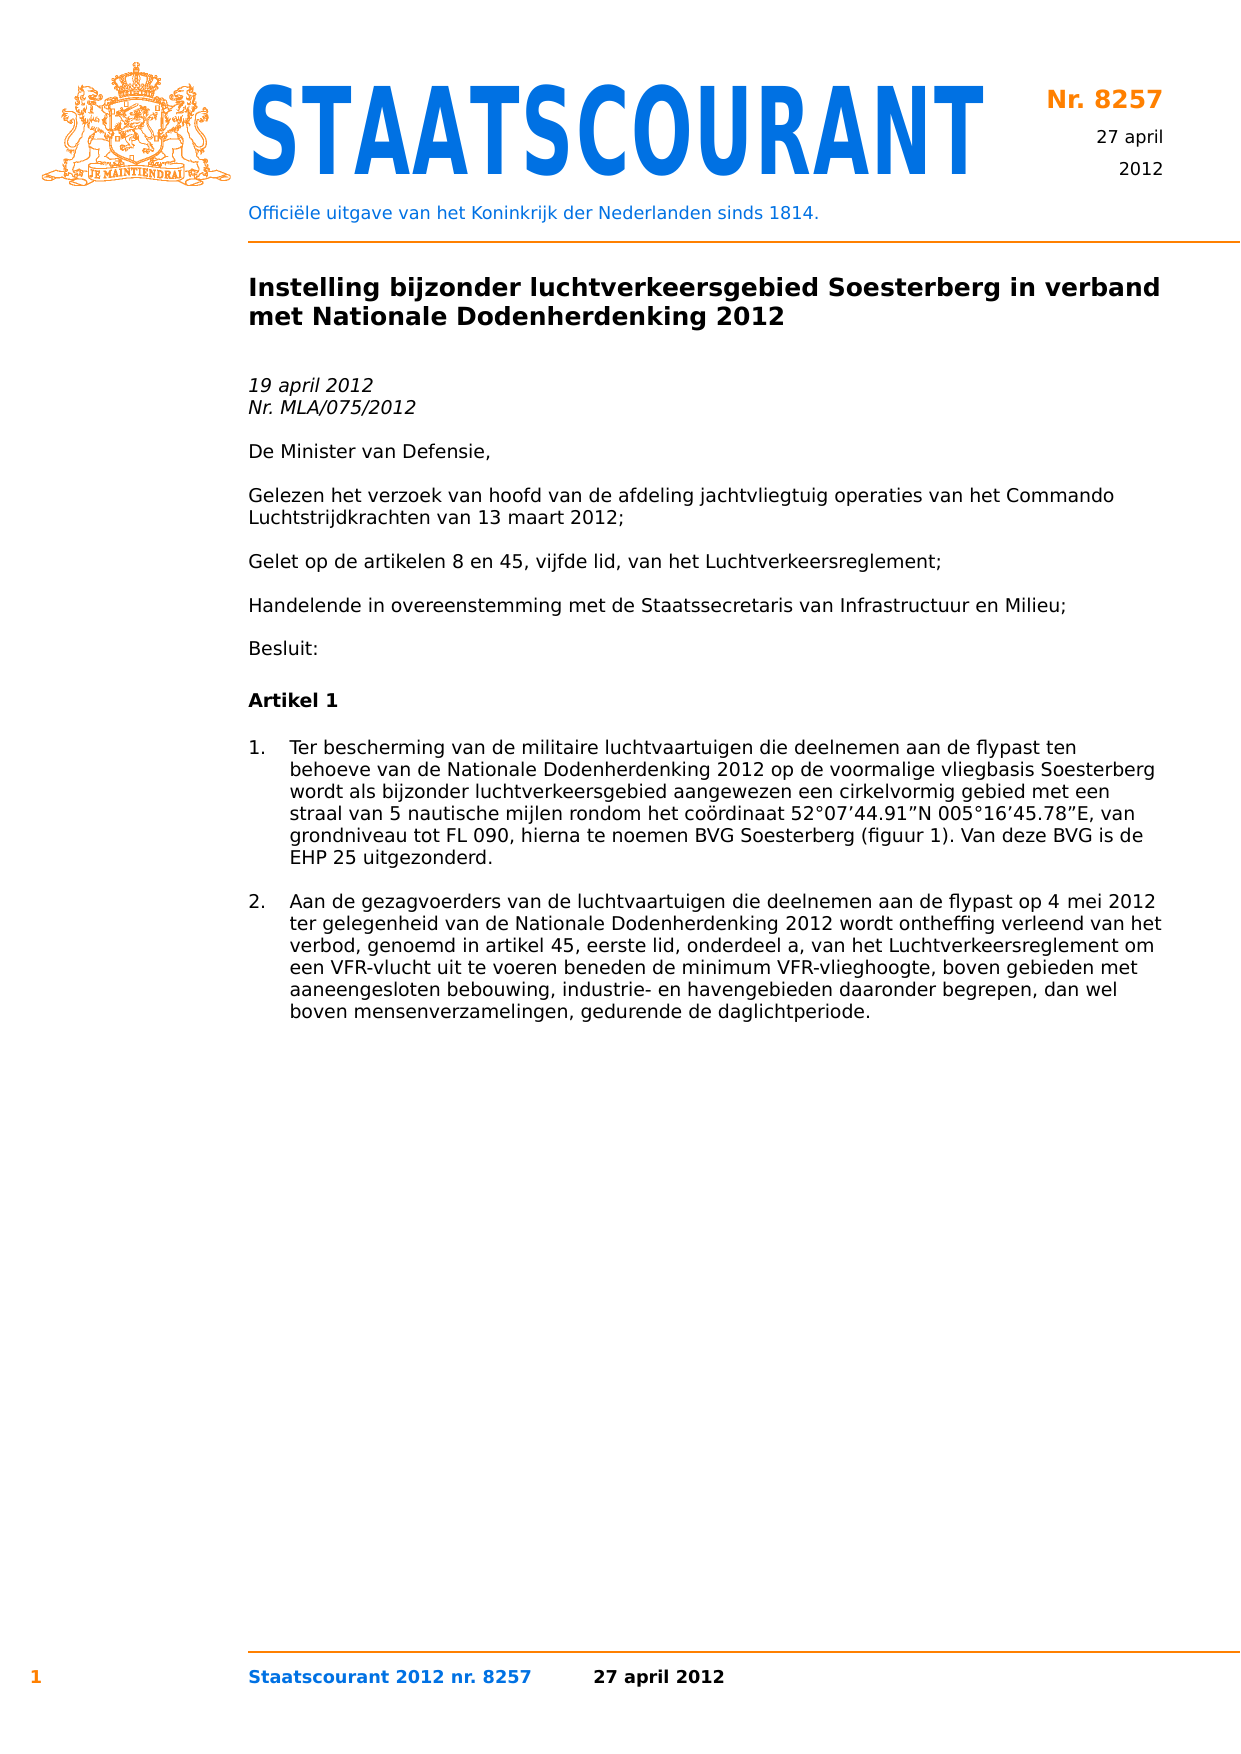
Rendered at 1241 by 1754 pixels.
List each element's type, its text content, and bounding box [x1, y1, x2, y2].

text 2. Aan de gezagvoerders van de luchtvaartuigen die deelnemen aan de flypast op 4 mei 2012 ter gelegenheid van de Nationale Dodenherdenking 2012 wordt ontheffing verleend van het verbod, genoemd in artikel 45, eerste lid, onderdeel a, van het Luchtverkeersreglement om een VFR-vlucht uit te voeren beneden de minimum VFR-vlieghoogte, boven gebieden met aaneengesloten bebouwing, industrie- en havengebieden daaronder begrepen, dan wel boven mensenverzamelingen, gedurende de daglichtperiode. [248, 891, 1163, 1023]
table_cell 27 april [998, 121, 1240, 153]
text Gelezen het verzoek van hoofd van de afdeling jachtvliegtuig operaties van het Commando Luchtstrijdkrachten van 13 maart 2012; [248, 485, 1163, 529]
picture [41, 62, 231, 186]
table_header Nr. 8257 [998, 62, 1240, 121]
text 19 april 2012 [248, 375, 1163, 397]
text Nr. MLA/075/2012 [248, 397, 1163, 419]
subtitle Artikel 1 [248, 690, 1163, 712]
text Handelende in overeenstemming met de Staatssecretaris van Infrastructuur en Milieu; [248, 594, 1163, 616]
text De Minister van Defensie, [248, 441, 1163, 463]
text Besluit: [248, 638, 1163, 660]
text Gelet op de artikelen 8 en 45, vijfde lid, van het Luchtverkeersreglement; [248, 551, 1163, 573]
table_cell Officiële uitgave van het Koninkrijk der Nederlanden sinds 1814. [248, 203, 1240, 241]
table_header [25, 62, 248, 241]
subtitle Instelling bijzonder luchtverkeersgebied Soesterberg in verband met Nationale Dodenherdenking 2012 [248, 273, 1163, 331]
table_cell 2012 [998, 153, 1240, 203]
table_header STAATSCOURANT [248, 62, 998, 203]
text 1. Ter bescherming van de militaire luchtvaartuigen die deelnemen aan de flypast ten behoeve van de Nationale Dodenherdenking 2012 op de voormalige vliegbasis Soesterberg wordt als bijzonder luchtverkeersgebied aangewezen een cirkelvormig gebied met een straal van 5 nautische mijlen rondom het coördinaat 52°07’44.91”N 005°16’45.78”E, van grondniveau tot FL 090, hierna te noemen BVG Soesterberg (figuur 1). Van deze BVG is de EHP 25 uitgezonderd. [248, 737, 1163, 869]
